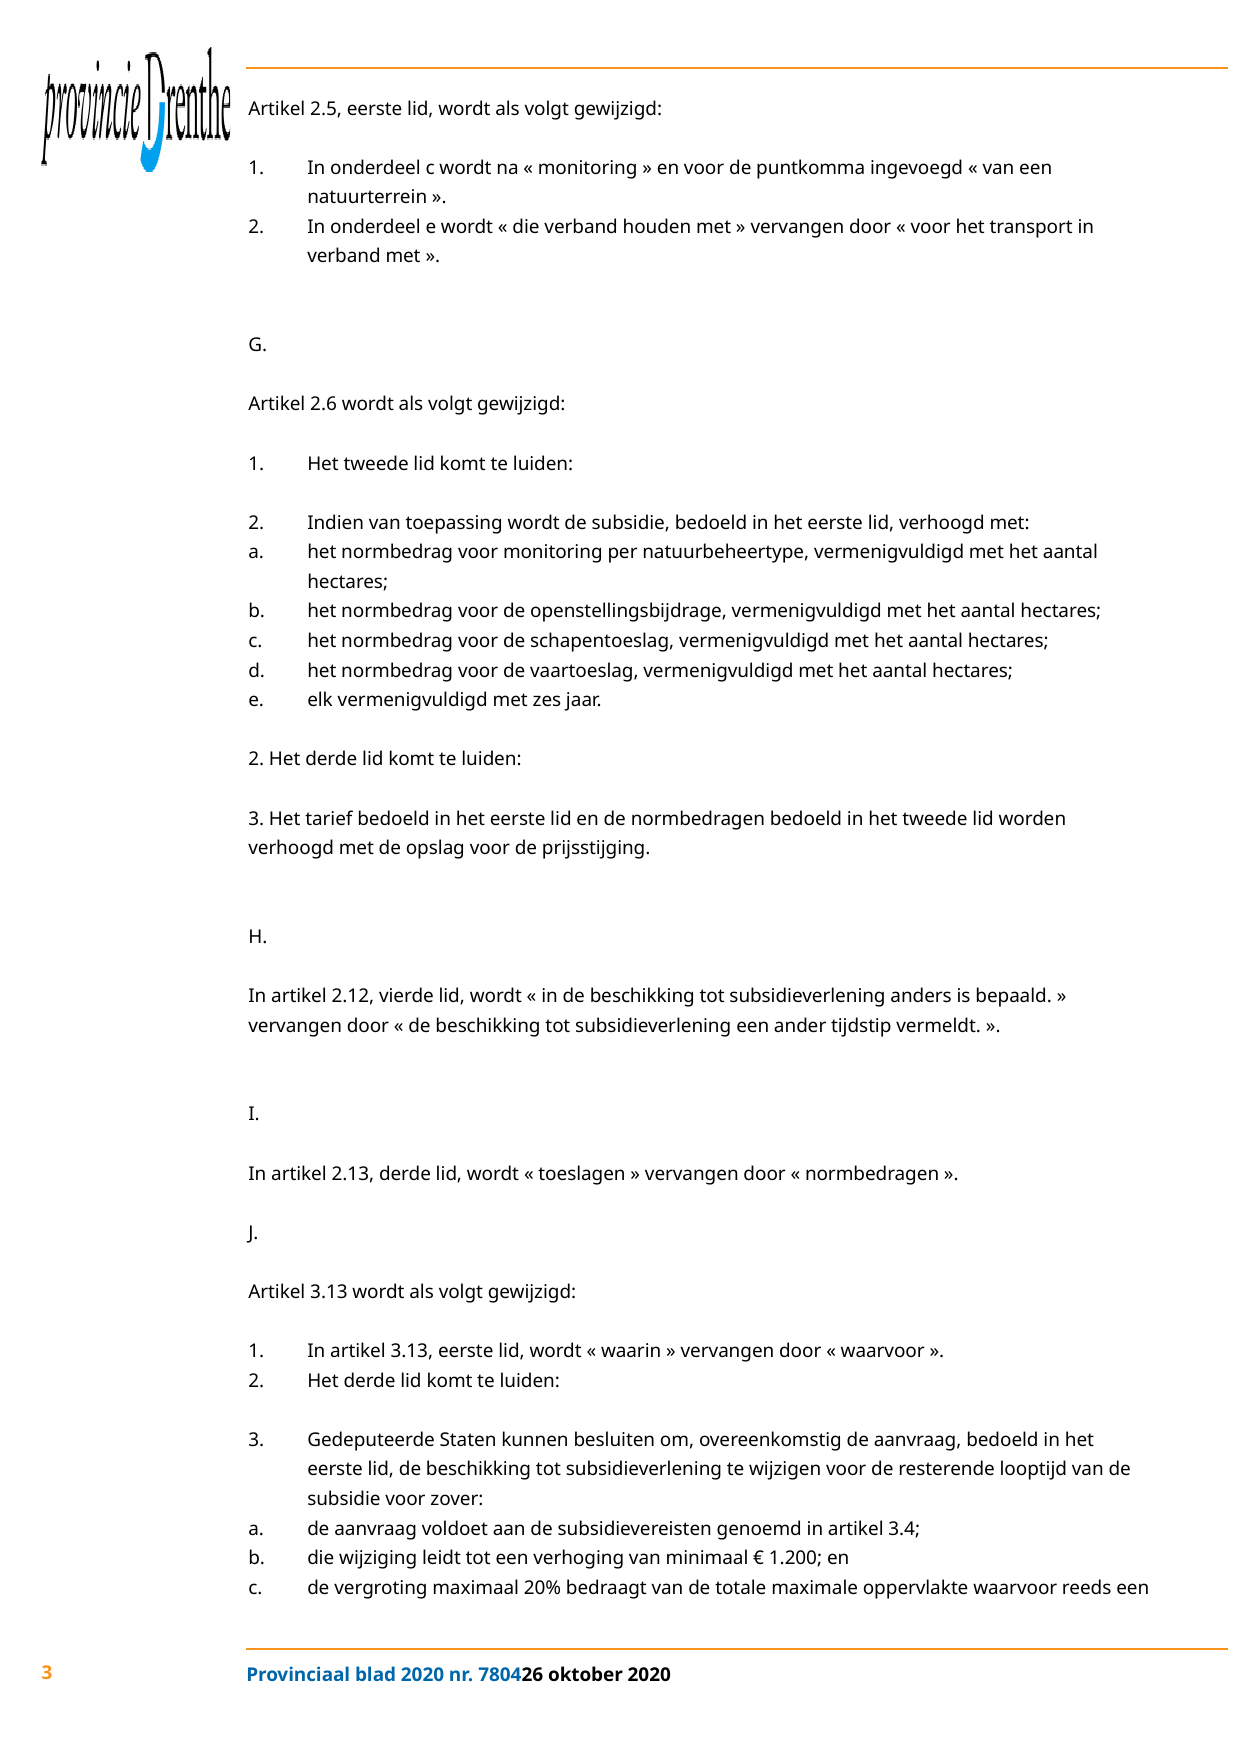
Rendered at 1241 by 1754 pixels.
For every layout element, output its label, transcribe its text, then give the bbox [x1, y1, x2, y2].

list het normbedrag voor monitoring per natuurbeheertype, vermenigvuldigd met het aantal hectares; [248, 538, 1152, 594]
list In onderdeel e wordt « die verband houden met » vervangen door « voor het transport in verband met ». [248, 213, 1152, 268]
list Het tweede lid komt te luiden: [248, 450, 1152, 476]
list de vergroting maximaal 20% bedraagt van de totale maximale oppervlakte waarvoor reeds een [248, 1574, 1152, 1600]
list elk vermenigvuldigd met zes jaar. [248, 686, 1152, 712]
text Artikel 2.6 wordt als volgt gewijzigd: [248, 391, 1152, 416]
list Indien van toepassing wordt de subsidie, bedoeld in het eerste lid, verhoogd met: [248, 509, 1152, 535]
text Artikel 3.13 wordt als volgt gewijzigd: [248, 1278, 1152, 1304]
list de aanvraag voldoet aan de subsidievereisten genoemd in artikel 3.4; [248, 1515, 1152, 1541]
list die wijziging leidt tot een verhoging van minimaal € 1.200; en [248, 1544, 1152, 1570]
text 2. Het derde lid komt te luiden: [248, 746, 1152, 771]
list het normbedrag voor de schapentoeslag, vermenigvuldigd met het aantal hectares; [248, 627, 1152, 653]
picture [41, 47, 231, 172]
text H. [248, 923, 1152, 949]
text G. [248, 331, 1152, 357]
text Artikel 2.5, eerste lid, wordt als volgt gewijzigd: [248, 95, 1152, 121]
text 3. Het tarief bedoeld in het eerste lid en de normbedragen bedoeld in het tweede lid worden verhoogd met de opslag voor de prijsstijging. [248, 805, 1152, 860]
list In onderdeel c wordt na « monitoring » en voor de puntkomma ingevoegd « van een natuurterrein ». [248, 154, 1152, 209]
list Gedeputeerde Staten kunnen besluiten om, overeenkomstig de aanvraag, bedoeld in het eerste lid, de beschikking tot subsidieverlening te wijzigen voor de resterende looptijd van de subsidie voor zover: [248, 1426, 1152, 1511]
text In artikel 2.12, vierde lid, wordt « in de beschikking tot subsidieverlening anders is bepaald. » vervangen door « de beschikking tot subsidieverlening een ander tijdstip vermeldt. ». [248, 982, 1152, 1038]
list het normbedrag voor de vaartoeslag, vermenigvuldigd met het aantal hectares; [248, 657, 1152, 683]
list In artikel 3.13, eerste lid, wordt « waarin » vervangen door « waarvoor ». [248, 1337, 1152, 1363]
list het normbedrag voor de openstellingsbijdrage, vermenigvuldigd met het aantal hectares; [248, 598, 1152, 623]
list Het derde lid komt te luiden: [248, 1367, 1152, 1393]
text In artikel 2.13, derde lid, wordt « toeslagen » vervangen door « normbedragen ». [248, 1160, 1152, 1186]
text J. [248, 1219, 1152, 1245]
text I. [248, 1101, 1152, 1126]
